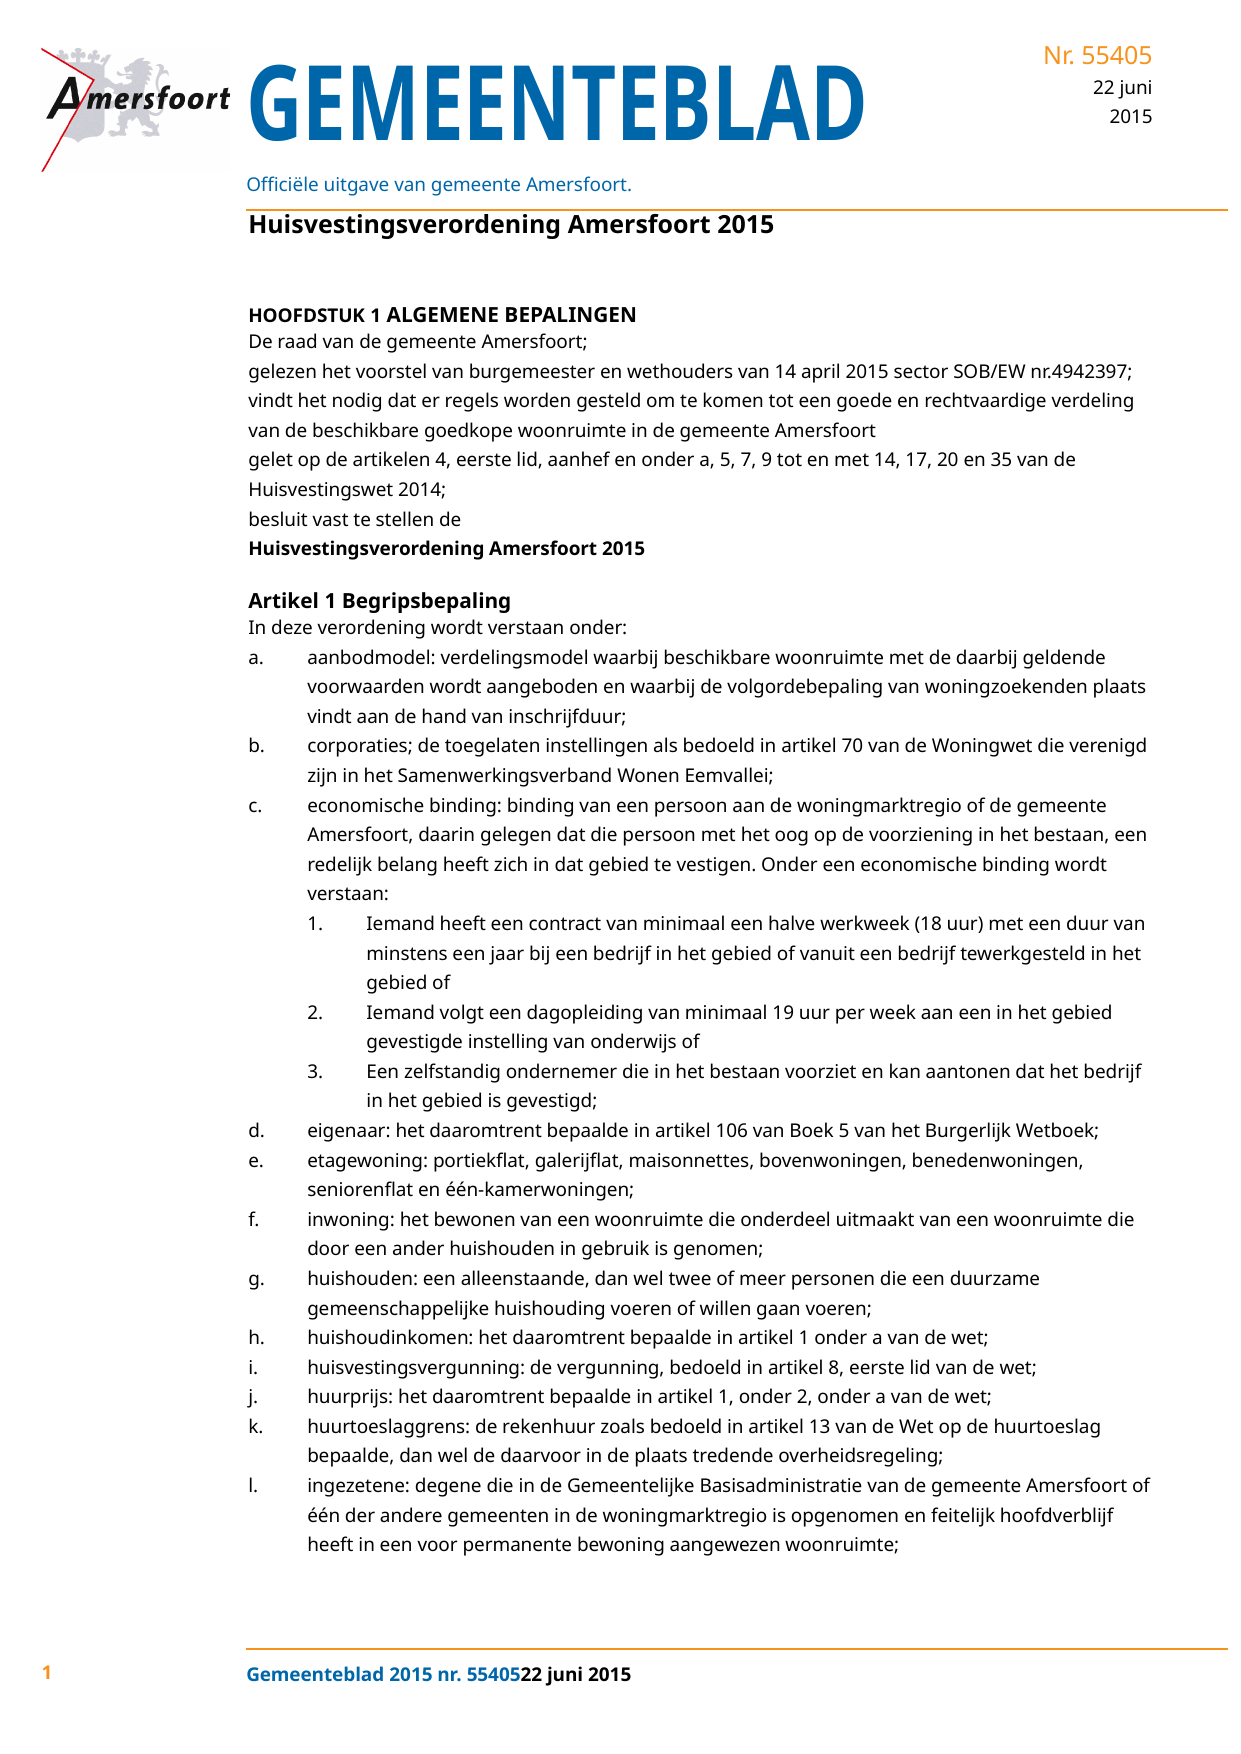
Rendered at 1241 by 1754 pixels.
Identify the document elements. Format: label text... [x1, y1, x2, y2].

list huishouden: een alleenstaande, dan wel twee of meer personen die een duurzame gemeenschappelijke huishouding voeren of willen gaan voeren; [248, 1265, 1152, 1320]
text Huisvestingsverordening Amersfoort 2015 [248, 211, 1152, 241]
list Iemand heeft een contract van minimaal een halve werkweek (18 uur) met een duur van minstens een jaar bij een bedrijf in het gebied of vanuit een bedrijf tewerkgesteld in het gebied of [307, 910, 1152, 995]
list economische binding: binding van een persoon aan de woningmarktregio of de gemeente Amersfoort, daarin gelegen dat die persoon met het oog op de voorziening in het bestaan, een redelijk belang heeft zich in dat gebied te vestigen. Onder een economische binding wordt verstaan: [248, 792, 1152, 906]
text gelezen het voorstel van burgemeester en wethouders van 14 april 2015 sector SOB/EW nr.4942397; [248, 358, 1152, 384]
list etagewoning: portiekflat, galerijflat, maisonnettes, bovenwoningen, benedenwoningen, seniorenflat en één-kamerwoningen; [248, 1147, 1152, 1202]
list Een zelfstandig ondernemer die in het bestaan voorziet en kan aantonen dat het bedrijf in het gebied is gevestigd; [307, 1058, 1152, 1113]
list huishoudinkomen: het daaromtrent bepaalde in artikel 1 onder a van de wet; [248, 1324, 1152, 1350]
text De raad van de gemeente Amersfoort; [248, 328, 1152, 354]
list ingezetene: degene die in de Gemeentelijke Basisadministratie van de gemeente Amersfoort of één der andere gemeenten in de woningmarktregio is opgenomen en feitelijk hoofdverblijf heeft in een voor permanente bewoning aangewezen woonruimte; [248, 1472, 1152, 1557]
text besluit vast te stellen de [248, 506, 1152, 532]
list inwoning: het bewonen van een woonruimte die onderdeel uitmaakt van een woonruimte die door een ander huishouden in gebruik is genomen; [248, 1206, 1152, 1261]
picture [41, 47, 231, 172]
list huurtoeslaggrens: de rekenhuur zoals bedoeld in artikel 13 van de Wet op de huurtoeslag bepaalde, dan wel de daarvoor in de plaats tredende overheidsregeling; [248, 1413, 1152, 1468]
list aanbodmodel: verdelingsmodel waarbij beschikbare woonruimte met de daarbij geldende voorwaarden wordt aangeboden en waarbij de volgordebepaling van woningzoekenden plaats vindt aan de hand van inschrijfduur; [248, 644, 1152, 729]
list Iemand volgt een dagopleiding van minimaal 19 uur per week aan een in het gebied gevestigde instelling van onderwijs of [307, 999, 1152, 1054]
text gelet op de artikelen 4, eerste lid, aanhef en onder a, 5, 7, 9 tot en met 14, 17, 20 en 35 van de Huisvestingswet 2014; [248, 447, 1152, 502]
text Artikel 1 Begripsbepaling [248, 586, 1152, 614]
list corporaties; de toegelaten instellingen als bedoeld in artikel 70 van de Woningwet die verenigd zijn in het Samenwerkingsverband Wonen Eemvallei; [248, 733, 1152, 788]
text In deze verordening wordt verstaan onder: [248, 614, 1152, 640]
text HOOFDSTUK 1 ALGEMENE BEPALINGEN [248, 300, 1152, 328]
text Huisvestingsverordening Amersfoort 2015 [248, 535, 1152, 561]
text vindt het nodig dat er regels worden gesteld om te komen tot een goede en rechtvaardige verdeling van de beschikbare goedkope woonruimte in de gemeente Amersfoort [248, 387, 1152, 443]
list huisvestingsvergunning: de vergunning, bedoeld in artikel 8, eerste lid van de wet; [248, 1354, 1152, 1379]
list huurprijs: het daaromtrent bepaalde in artikel 1, onder 2, onder a van de wet; [248, 1383, 1152, 1409]
list eigenaar: het daaromtrent bepaalde in artikel 106 van Boek 5 van het Burgerlijk Wetboek; [248, 1117, 1152, 1143]
